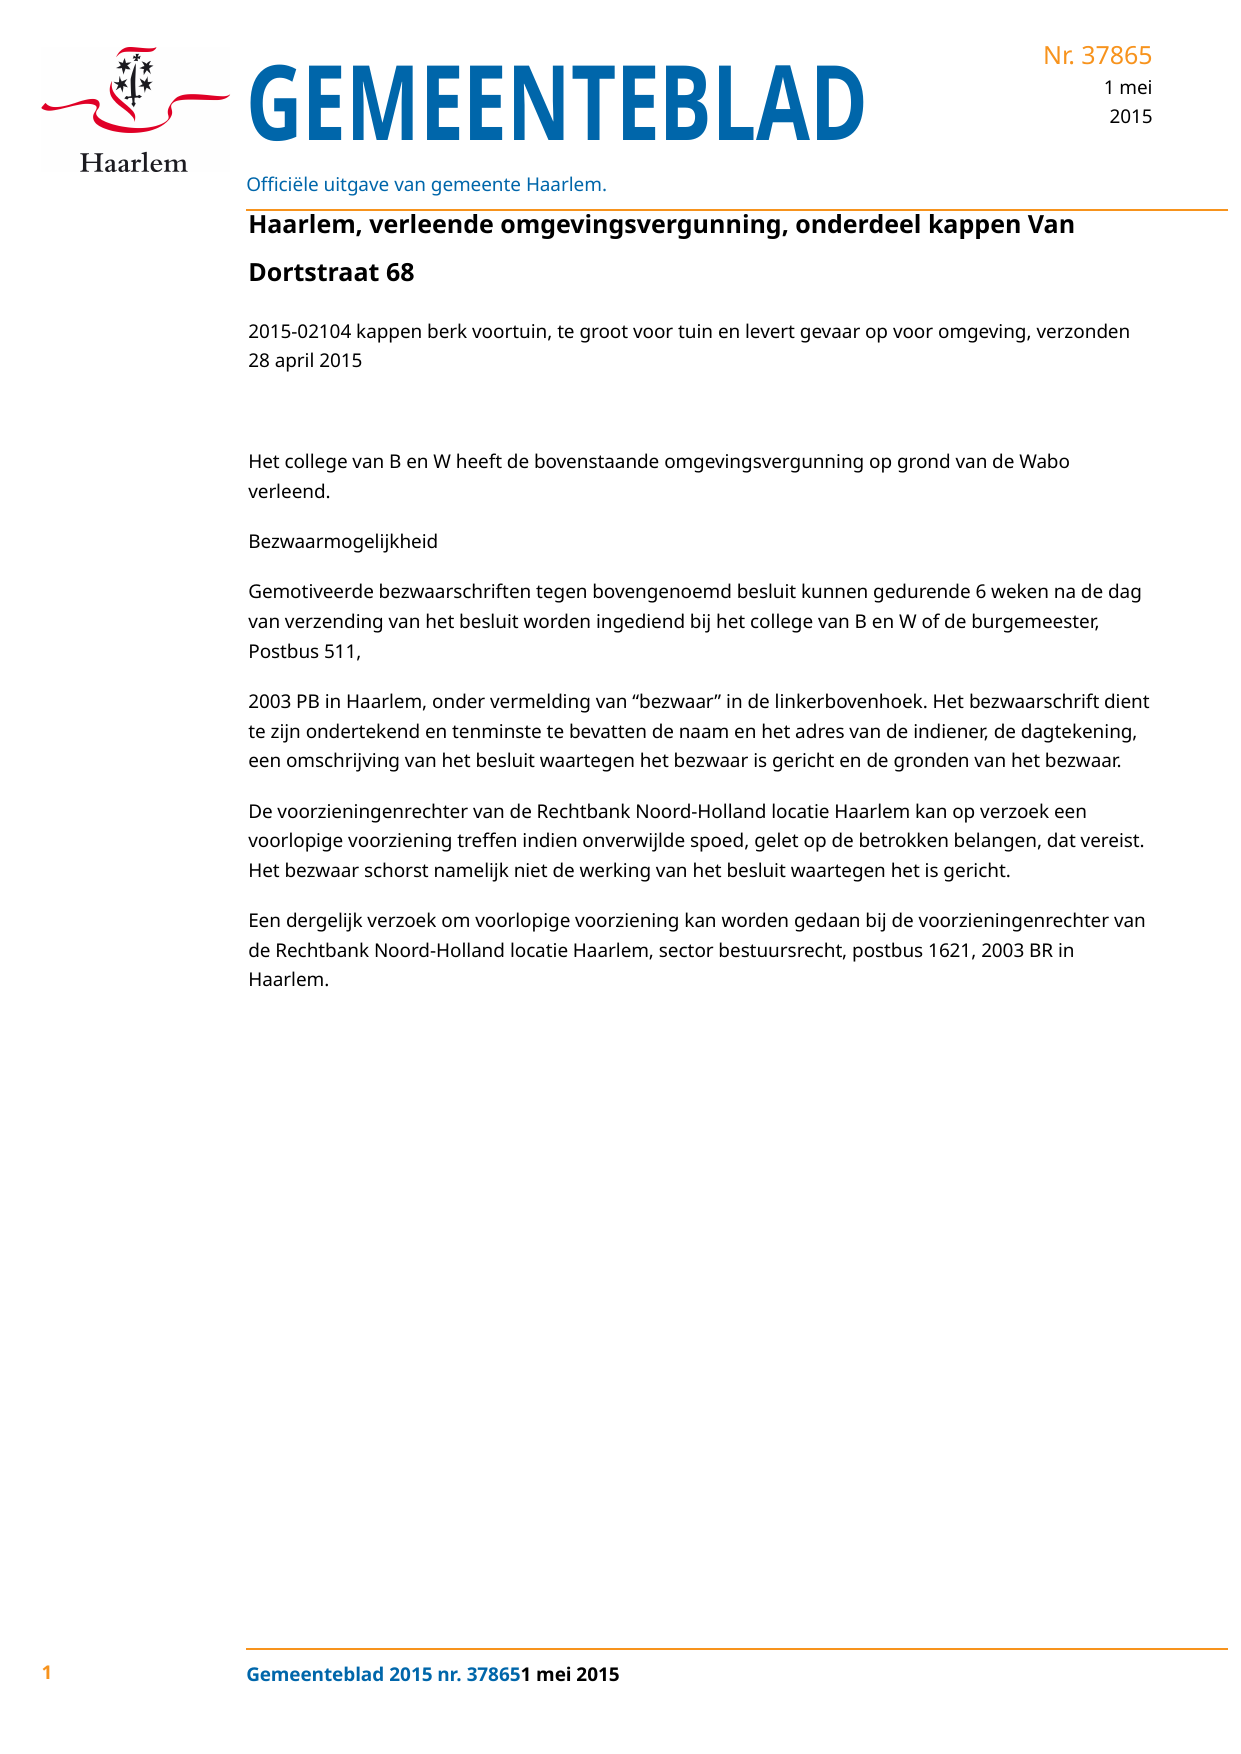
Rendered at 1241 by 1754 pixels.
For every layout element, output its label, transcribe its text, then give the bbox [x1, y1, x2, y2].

text Haarlem, verleende omgevingsvergunning, onderdeel kappen Van Dortstraat 68 [248, 211, 1152, 288]
text Een dergelijk verzoek om voorlopige voorziening kan worden gedaan bij de voorzieningenrechter van de Rechtbank Noord-Holland locatie Haarlem, sector bestuursrecht, postbus 1621, 2003 BR in Haarlem. [248, 907, 1152, 992]
text 2015-02104 kappen berk voortuin, te groot voor tuin en levert gevaar op voor omgeving, verzonden 28 april 2015 [248, 318, 1152, 373]
text Gemotiveerde bezwaarschriften tegen bovengenoemd besluit kunnen gedurende 6 weken na de dag van verzending van het besluit worden ingediend bij het college van B en W of de burgemeester, Postbus 511, [248, 579, 1152, 664]
text Het college van B en W heeft de bovenstaande omgevingsvergunning op grond van de Wabo verleend. [248, 448, 1152, 504]
text De voorzieningenrechter van de Rechtbank Noord-Holland locatie Haarlem kan op verzoek een voorlopige voorziening treffen indien onverwijlde spoed, gelet op de betrokken belangen, dat vereist. Het bezwaar schorst namelijk niet de werking van het besluit waartegen het is gericht. [248, 798, 1152, 883]
picture [41, 47, 231, 172]
text 2003 PB in Haarlem, onder vermelding van “bezwaar” in de linkerbovenhoek. Het bezwaarschrift dient te zijn ondertekend en tenminste te bevatten de naam en het adres van de indiener, de dagtekening, een omschrijving van het besluit waartegen het bezwaar is gericht en de gronden van het bezwaar. [248, 688, 1152, 773]
text Bezwaarmogelijkheid [248, 528, 1152, 554]
